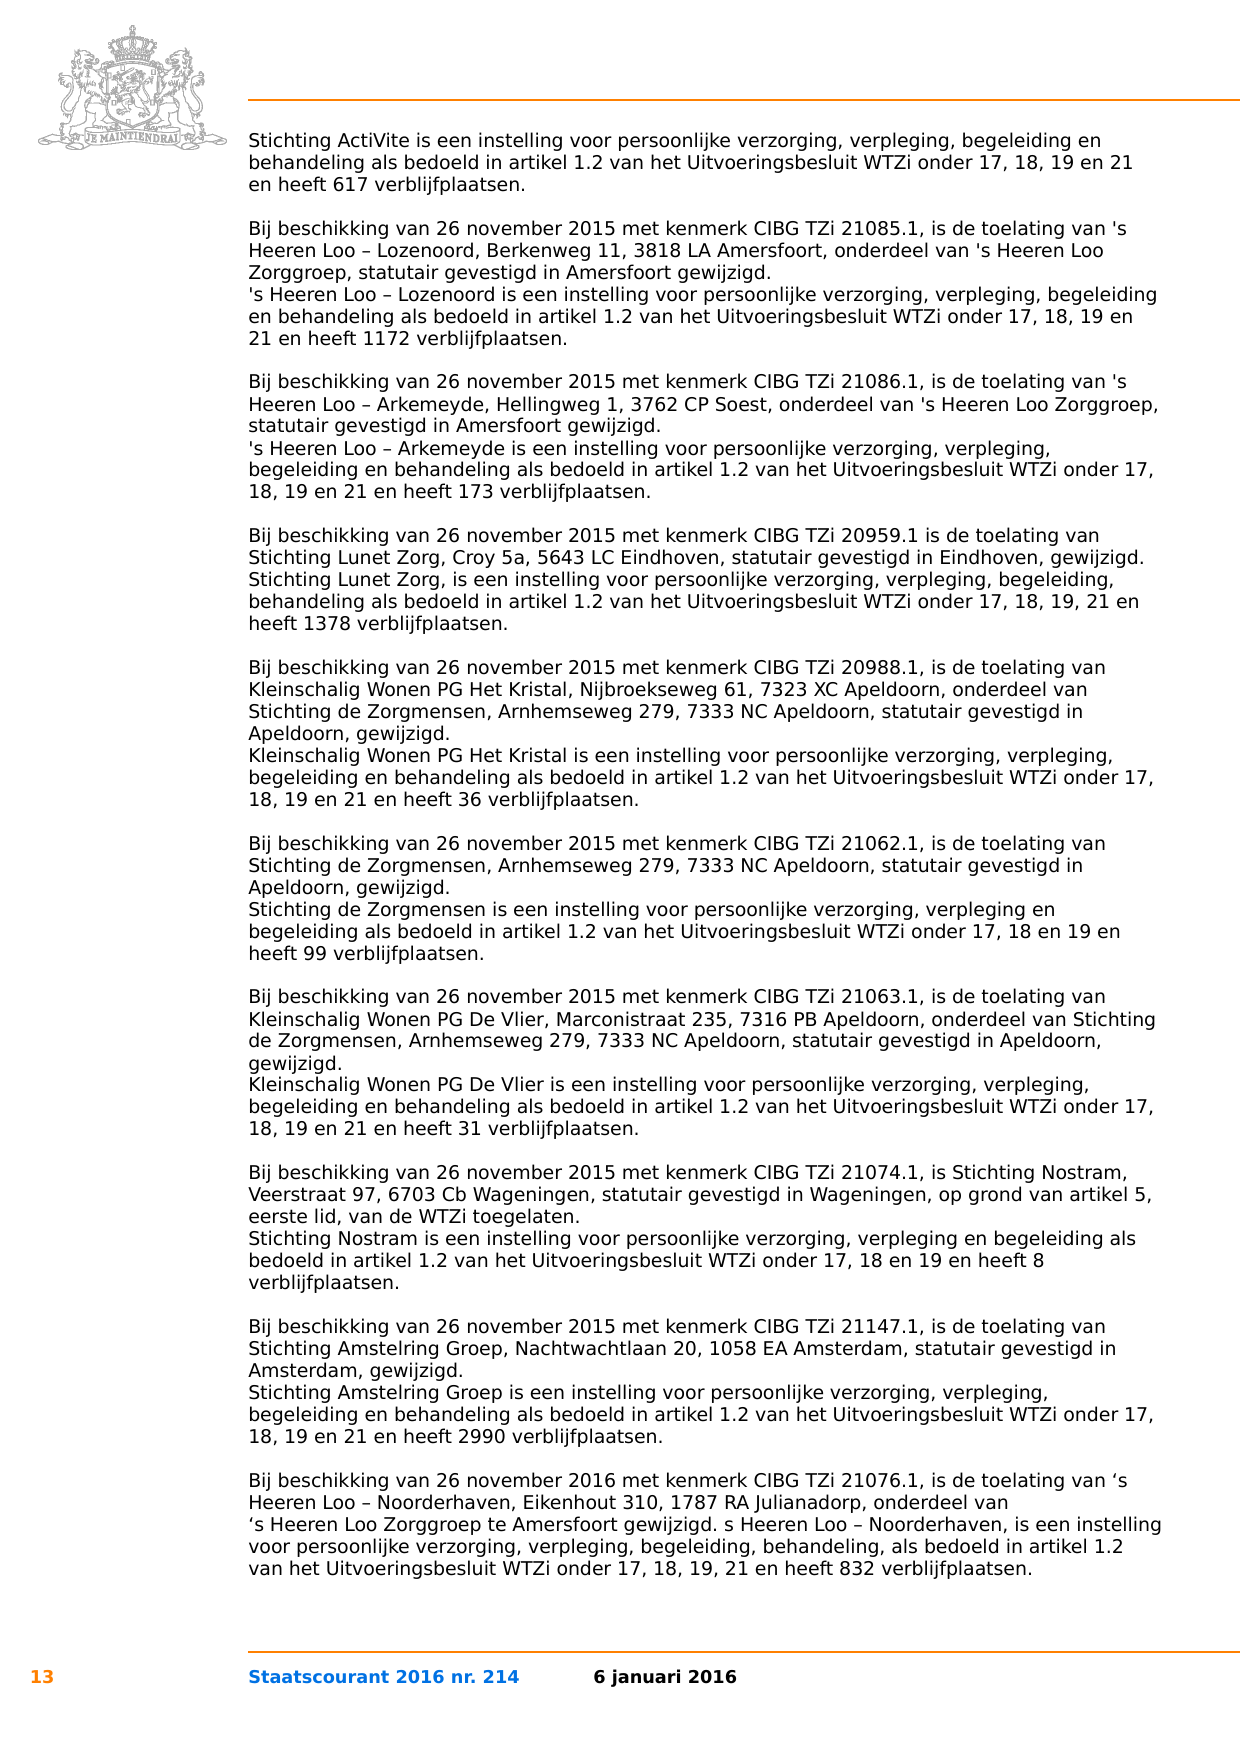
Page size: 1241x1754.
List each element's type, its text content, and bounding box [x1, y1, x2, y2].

text Stichting de Zorgmensen is een instelling voor persoonlijke verzorging, verpleging en begeleiding als bedoeld in artikel 1.2 van het Uitvoeringsbesluit WTZi onder 17, 18 en 19 en heeft 99 verblijfplaatsen. [248, 899, 1163, 964]
text Stichting ActiVite is een instelling voor persoonlijke verzorging, verpleging, begeleiding en behandeling als bedoeld in artikel 1.2 van het Uitvoeringsbesluit WTZi onder 17, 18, 19 en 21 en heeft 617 verblijfplaatsen. [248, 130, 1163, 196]
text Bij beschikking van 26 november 2015 met kenmerk CIBG TZi 21063.1, is de toelating van Kleinschalig Wonen PG De Vlier, Marconistraat 235, 7316 PB Apeldoorn, onderdeel van Stichting de Zorgmensen, Arnhemseweg 279, 7333 NC Apeldoorn, statutair gevestigd in Apeldoorn, gewijzigd. [248, 986, 1163, 1074]
text Kleinschalig Wonen PG Het Kristal is een instelling voor persoonlijke verzorging, verpleging, begeleiding en behandeling als bedoeld in artikel 1.2 van het Uitvoeringsbesluit WTZi onder 17, 18, 19 en 21 en heeft 36 verblijfplaatsen. [248, 745, 1163, 811]
text Bij beschikking van 26 november 2015 met kenmerk CIBG TZi 20959.1 is de toelating van Stichting Lunet Zorg, Croy 5a, 5643 LC Eindhoven, statutair gevestigd in Eindhoven, gewijzigd. [248, 525, 1163, 569]
text Bij beschikking van 26 november 2015 met kenmerk CIBG TZi 20988.1, is de toelating van Kleinschalig Wonen PG Het Kristal, Nijbroekseweg 61, 7323 XC Apeldoorn, onderdeel van Stichting de Zorgmensen, Arnhemseweg 279, 7333 NC Apeldoorn, statutair gevestigd in Apeldoorn, gewijzigd. [248, 657, 1163, 745]
text Kleinschalig Wonen PG De Vlier is een instelling voor persoonlijke verzorging, verpleging, begeleiding en behandeling als bedoeld in artikel 1.2 van het Uitvoeringsbesluit WTZi onder 17, 18, 19 en 21 en heeft 31 verblijfplaatsen. [248, 1074, 1163, 1140]
text Bij beschikking van 26 november 2015 met kenmerk CIBG TZi 21062.1, is de toelating van Stichting de Zorgmensen, Arnhemseweg 279, 7333 NC Apeldoorn, statutair gevestigd in Apeldoorn, gewijzigd. [248, 833, 1163, 899]
text Stichting Lunet Zorg, is een instelling voor persoonlijke verzorging, verpleging, begeleiding, behandeling als bedoeld in artikel 1.2 van het Uitvoeringsbesluit WTZi onder 17, 18, 19, 21 en heeft 1378 verblijfplaatsen. [248, 569, 1163, 635]
text Bij beschikking van 26 november 2016 met kenmerk CIBG TZi 21076.1, is de toelating van ‘s Heeren Loo – Noorderhaven, Eikenhout 310, 1787 RA Julianadorp, onderdeel van [248, 1470, 1163, 1514]
text ‘s Heeren Loo Zorggroep te Amersfoort gewijzigd. s Heeren Loo – Noorderhaven, is een instelling voor persoonlijke verzorging, verpleging, begeleiding, behandeling, als bedoeld in artikel 1.2 van het Uitvoeringsbesluit WTZi onder 17, 18, 19, 21 en heeft 832 verblijfplaatsen. [248, 1514, 1163, 1579]
picture [38, 25, 227, 150]
text Stichting Nostram is een instelling voor persoonlijke verzorging, verpleging en begeleiding als bedoeld in artikel 1.2 van het Uitvoeringsbesluit WTZi onder 17, 18 en 19 en heeft 8 verblijfplaatsen. [248, 1228, 1163, 1294]
text Bij beschikking van 26 november 2015 met kenmerk CIBG TZi 21086.1, is de toelating van 's Heeren Loo – Arkemeyde, Hellingweg 1, 3762 CP Soest, onderdeel van 's Heeren Loo Zorggroep, statutair gevestigd in Amersfoort gewijzigd. [248, 371, 1163, 437]
text Bij beschikking van 26 november 2015 met kenmerk CIBG TZi 21074.1, is Stichting Nostram, Veerstraat 97, 6703 Cb Wageningen, statutair gevestigd in Wageningen, op grond van artikel 5, eerste lid, van de WTZi toegelaten. [248, 1162, 1163, 1228]
text 's Heeren Loo – Lozenoord is een instelling voor persoonlijke verzorging, verpleging, begeleiding en behandeling als bedoeld in artikel 1.2 van het Uitvoeringsbesluit WTZi onder 17, 18, 19 en 21 en heeft 1172 verblijfplaatsen. [248, 284, 1163, 349]
text Bij beschikking van 26 november 2015 met kenmerk CIBG TZi 21085.1, is de toelating van 's Heeren Loo – Lozenoord, Berkenweg 11, 3818 LA Amersfoort, onderdeel van 's Heeren Loo Zorggroep, statutair gevestigd in Amersfoort gewijzigd. [248, 218, 1163, 284]
text Bij beschikking van 26 november 2015 met kenmerk CIBG TZi 21147.1, is de toelating van Stichting Amstelring Groep, Nachtwachtlaan 20, 1058 EA Amsterdam, statutair gevestigd in Amsterdam, gewijzigd. [248, 1316, 1163, 1382]
text 's Heeren Loo – Arkemeyde is een instelling voor persoonlijke verzorging, verpleging, begeleiding en behandeling als bedoeld in artikel 1.2 van het Uitvoeringsbesluit WTZi onder 17, 18, 19 en 21 en heeft 173 verblijfplaatsen. [248, 437, 1163, 503]
text Stichting Amstelring Groep is een instelling voor persoonlijke verzorging, verpleging, begeleiding en behandeling als bedoeld in artikel 1.2 van het Uitvoeringsbesluit WTZi onder 17, 18, 19 en 21 en heeft 2990 verblijfplaatsen. [248, 1382, 1163, 1448]
